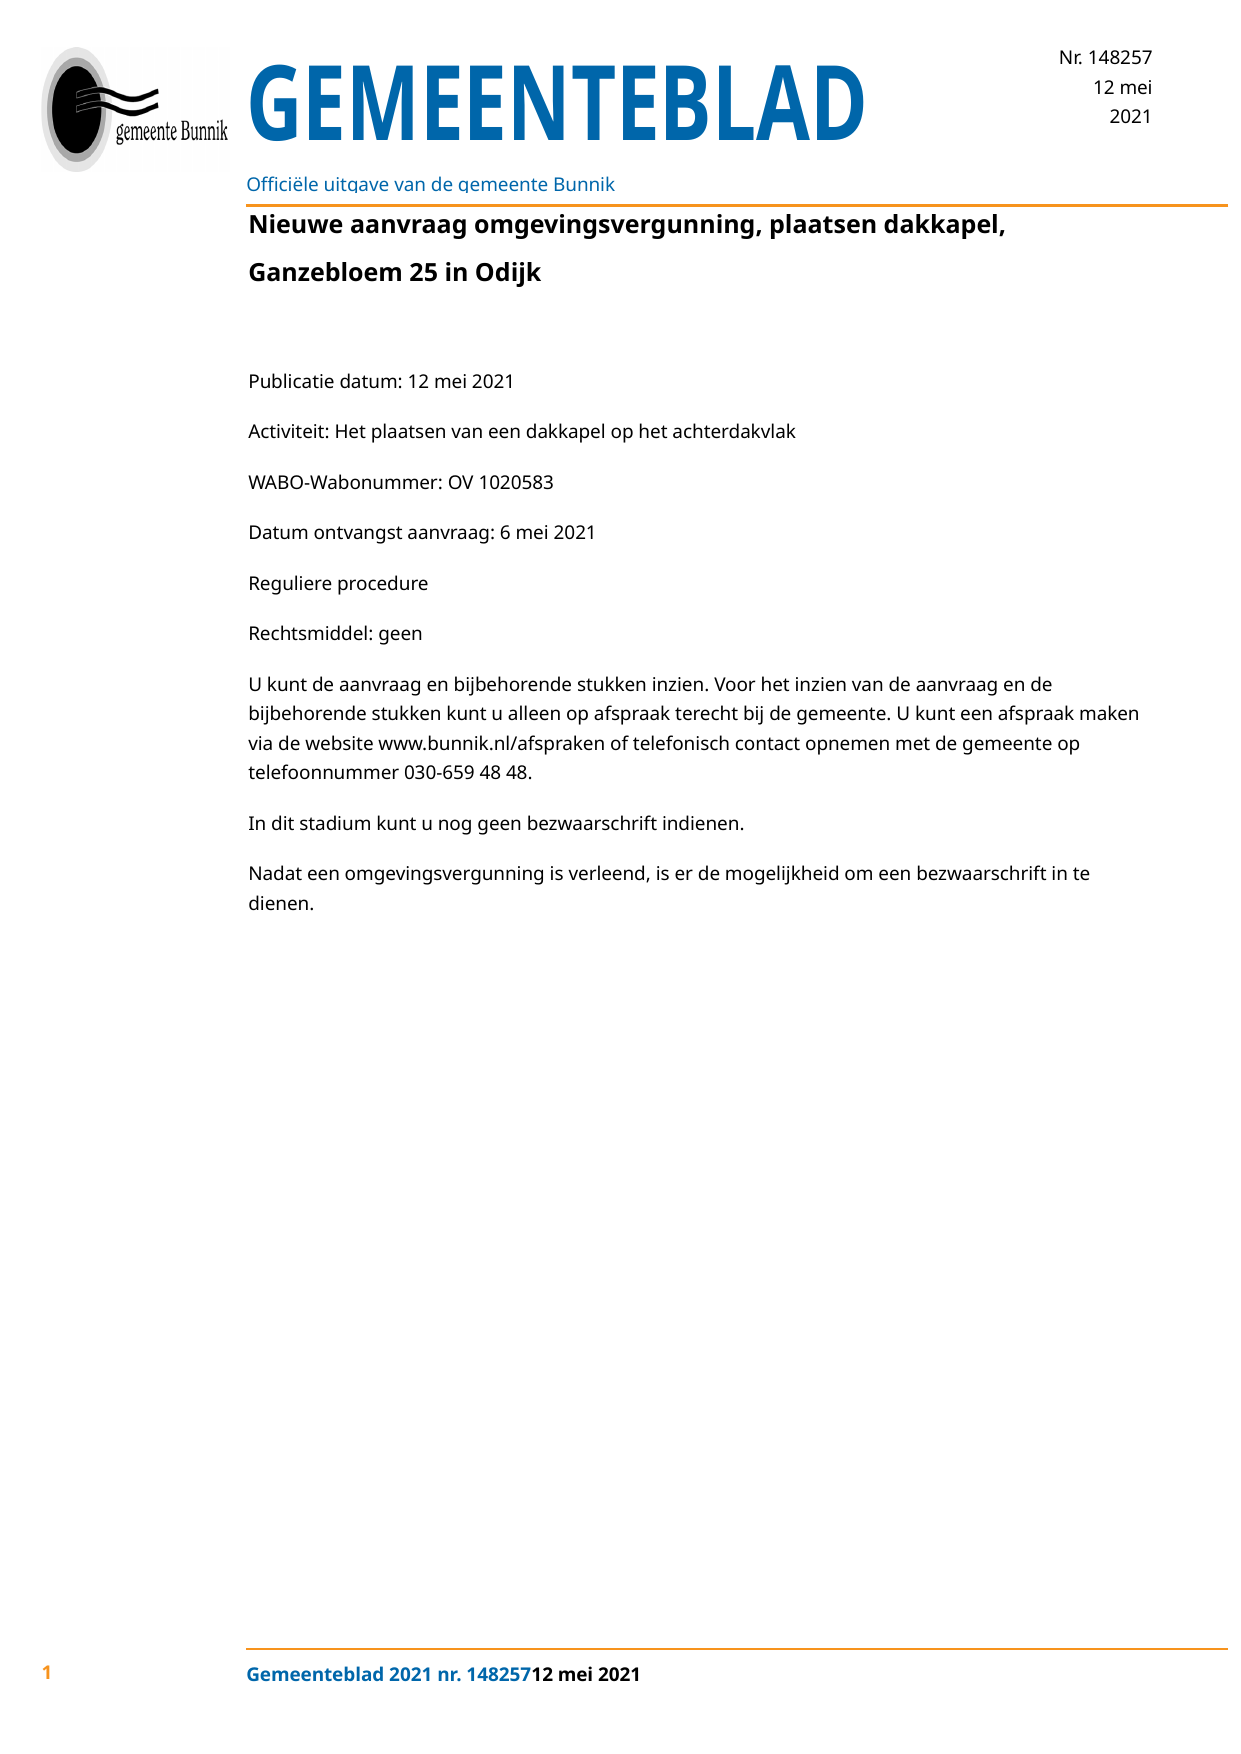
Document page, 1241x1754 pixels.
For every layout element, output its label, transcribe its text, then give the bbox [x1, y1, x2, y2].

text Reguliere procedure [248, 570, 1152, 596]
text U kunt de aanvraag en bijbehorende stukken inzien. Voor het inzien van de aanvraag en de bijbehorende stukken kunt u alleen op afspraak terecht bij de gemeente. U kunt een afspraak maken via de website www.bunnik.nl/afspraken of telefonisch contact opnemen met de gemeente op telefoonnummer 030-659 48 48. [248, 671, 1152, 785]
text Nadat een omgevingsvergunning is verleend, is er de mogelijkheid om een bezwaarschrift in te dienen. [248, 860, 1152, 916]
picture [41, 47, 231, 172]
text WABO-Wabonummer: OV 1020583 [248, 469, 1152, 495]
text Activiteit: Het plaatsen van een dakkapel op het achterdakvlak [248, 419, 1152, 444]
text Publicatie datum: 12 mei 2021 [248, 368, 1152, 394]
text Nieuwe aanvraag omgevingsvergunning, plaatsen dakkapel, Ganzebloem 25 in Odijk [248, 207, 1152, 288]
text In dit stadium kunt u nog geen bezwaarschrift indienen. [248, 810, 1152, 836]
text Datum ontvangst aanvraag: 6 mei 2021 [248, 519, 1152, 545]
text Rechtsmiddel: geen [248, 620, 1152, 646]
